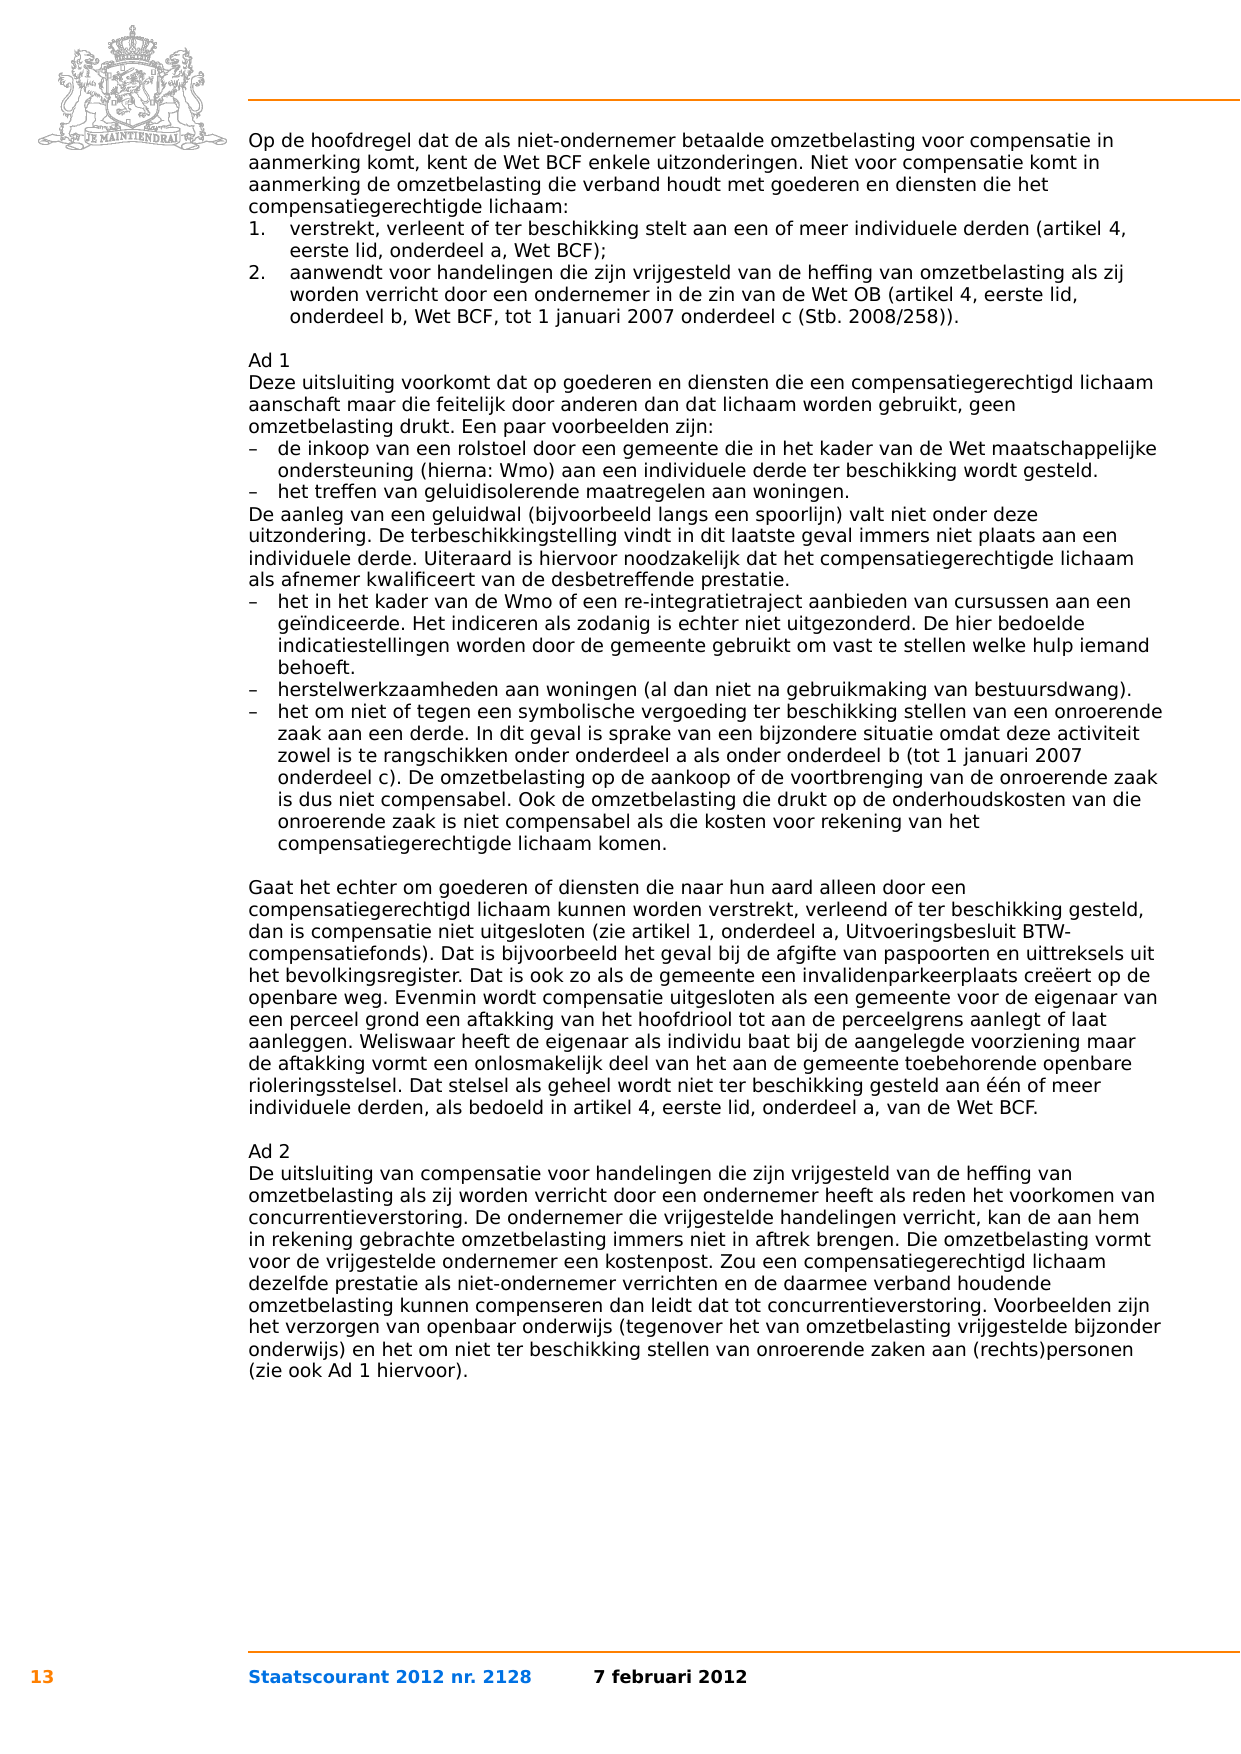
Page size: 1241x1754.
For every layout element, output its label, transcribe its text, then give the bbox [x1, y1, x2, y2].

text De aanleg van een geluidwal (bijvoorbeeld langs een spoorlijn) valt niet onder deze uitzondering. De terbeschikkingstelling vindt in dit laatste geval immers niet plaats aan een individuele derde. Uiteraard is hiervoor noodzakelijk dat het compensatiegerechtigde lichaam als afnemer kwalificeert van de desbetreffende prestatie. [248, 503, 1163, 591]
text Ad 2 [248, 1141, 1163, 1163]
text Gaat het echter om goederen of diensten die naar hun aard alleen door een compensatiegerechtigd lichaam kunnen worden verstrekt, verleend of ter beschikking gesteld, dan is compensatie niet uitgesloten (zie artikel 1, onderdeel a, Uitvoeringsbesluit BTW-compensatiefonds). Dat is bijvoorbeeld het geval bij de afgifte van paspoorten en uittreksels uit het bevolkingsregister. Dat is ook zo als de gemeente een invalidenparkeerplaats creëert op de openbare weg. Evenmin wordt compensatie uitgesloten als een gemeente voor de eigenaar van een perceel grond een aftakking van het hoofdriool tot aan de perceelgrens aanlegt of laat aanleggen. Weliswaar heeft de eigenaar als individu baat bij de aangelegde voorziening maar de aftakking vormt een onlosmakelijk deel van het aan de gemeente toebehorende openbare rioleringsstelsel. Dat stelsel als geheel wordt niet ter beschikking gesteld aan één of meer individuele derden, als bedoeld in artikel 4, eerste lid, onderdeel a, van de Wet BCF. [248, 877, 1163, 1119]
picture [38, 25, 227, 150]
text Ad 1 [248, 349, 1163, 372]
text – het treffen van geluidisolerende maatregelen aan woningen. [248, 481, 1163, 503]
text 2. aanwendt voor handelingen die zijn vrijgesteld van de heffing van omzetbelasting als zij worden verricht door een ondernemer in de zin van de Wet OB (artikel 4, eerste lid, onderdeel b, Wet BCF, tot 1 januari 2007 onderdeel c (Stb. 2008/258)). [248, 262, 1163, 328]
text – de inkoop van een rolstoel door een gemeente die in het kader van de Wet maatschappelijke ondersteuning (hierna: Wmo) aan een individuele derde ter beschikking wordt gesteld. [248, 437, 1163, 481]
text Deze uitsluiting voorkomt dat op goederen en diensten die een compensatiegerechtigd lichaam aanschaft maar die feitelijk door anderen dan dat lichaam worden gebruikt, geen omzetbelasting drukt. Een paar voorbeelden zijn: [248, 372, 1163, 437]
text – het in het kader van de Wmo of een re-integratietraject aanbieden van cursussen aan een geïndiceerde. Het indiceren als zodanig is echter niet uitgezonderd. De hier bedoelde indicatiestellingen worden door de gemeente gebruikt om vast te stellen welke hulp iemand behoeft. [248, 591, 1163, 679]
text Op de hoofdregel dat de als niet-ondernemer betaalde omzetbelasting voor compensatie in aanmerking komt, kent de Wet BCF enkele uitzonderingen. Niet voor compensatie komt in aanmerking de omzetbelasting die verband houdt met goederen en diensten die het compensatiegerechtigde lichaam: [248, 130, 1163, 218]
text – het om niet of tegen een symbolische vergoeding ter beschikking stellen van een onroerende zaak aan een derde. In dit geval is sprake van een bijzondere situatie omdat deze activiteit zowel is te rangschikken onder onderdeel a als onder onderdeel b (tot 1 januari 2007 onderdeel c). De omzetbelasting op de aankoop of de voortbrenging van de onroerende zaak is dus niet compensabel. Ook de omzetbelasting die drukt op de onderhoudskosten van die onroerende zaak is niet compensabel als die kosten voor rekening van het compensatiegerechtigde lichaam komen. [248, 701, 1163, 855]
text 1. verstrekt, verleent of ter beschikking stelt aan een of meer individuele derden (artikel 4, eerste lid, onderdeel a, Wet BCF); [248, 218, 1163, 262]
text De uitsluiting van compensatie voor handelingen die zijn vrijgesteld van de heffing van omzetbelasting als zij worden verricht door een ondernemer heeft als reden het voorkomen van concurrentieverstoring. De ondernemer die vrijgestelde handelingen verricht, kan de aan hem in rekening gebrachte omzetbelasting immers niet in aftrek brengen. Die omzetbelasting vormt voor de vrijgestelde ondernemer een kostenpost. Zou een compensatiegerechtigd lichaam dezelfde prestatie als niet-ondernemer verrichten en de daarmee verband houdende omzetbelasting kunnen compenseren dan leidt dat tot concurrentieverstoring. Voorbeelden zijn het verzorgen van openbaar onderwijs (tegenover het van omzetbelasting vrijgestelde bijzonder onderwijs) en het om niet ter beschikking stellen van onroerende zaken aan (rechts)personen (zie ook Ad 1 hiervoor). [248, 1163, 1163, 1382]
text – herstelwerkzaamheden aan woningen (al dan niet na gebruikmaking van bestuursdwang). [248, 679, 1163, 701]
